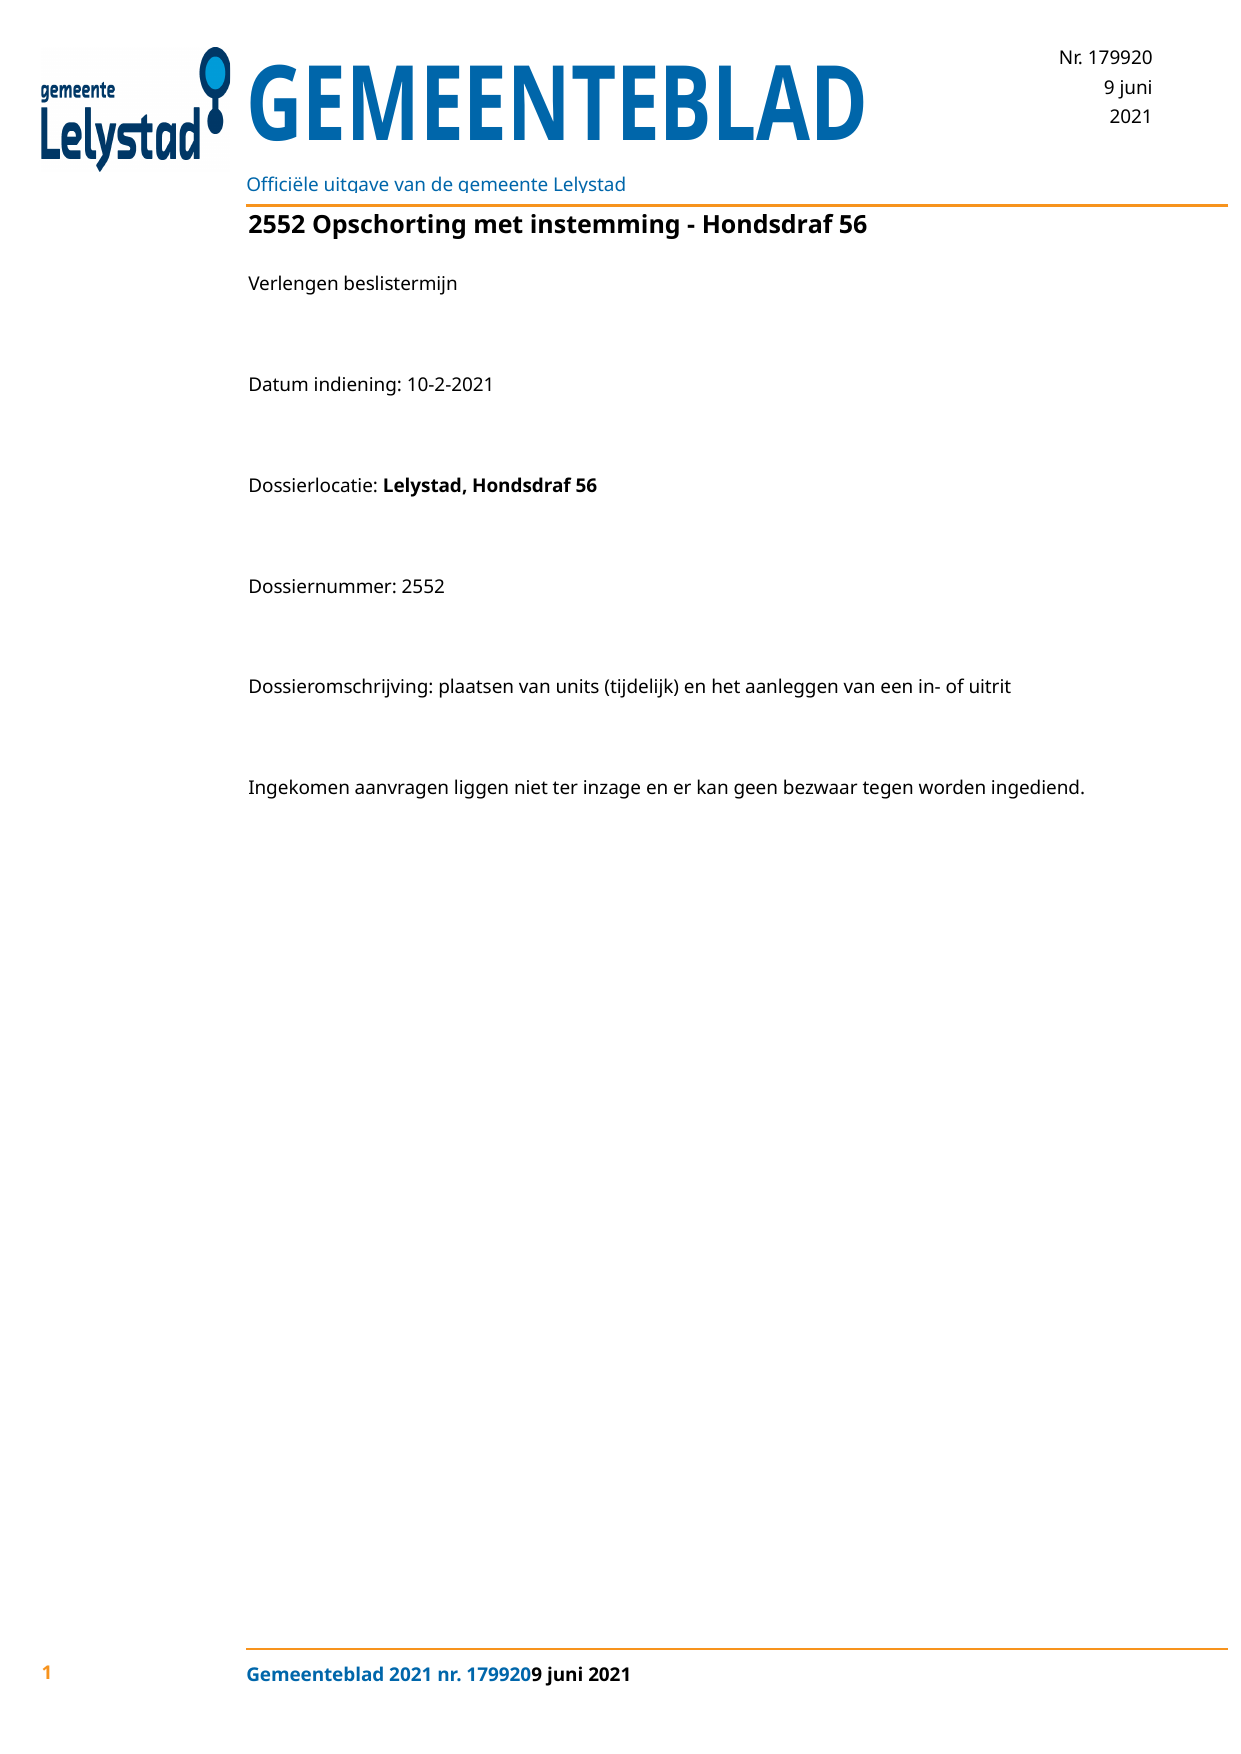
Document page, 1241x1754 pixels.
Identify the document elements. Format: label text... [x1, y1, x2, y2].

text Dossierlocatie: Lelystad, Hondsdraf 56 [248, 472, 1152, 498]
text Ingekomen aanvragen liggen niet ter inzage en er kan geen bezwaar tegen worden ingediend. [248, 774, 1152, 800]
text Dossiernummer: 2552 [248, 573, 1152, 598]
picture [41, 47, 231, 172]
text Dossieromschrijving: plaatsen van units (tijdelijk) en het aanleggen van een in- of uitrit [248, 674, 1152, 699]
text Verlengen beslistermijn [248, 270, 1152, 296]
text Datum indiening: 10-2-2021 [248, 371, 1152, 397]
text 2552 Opschorting met instemming - Hondsdraf 56 [248, 207, 1152, 241]
